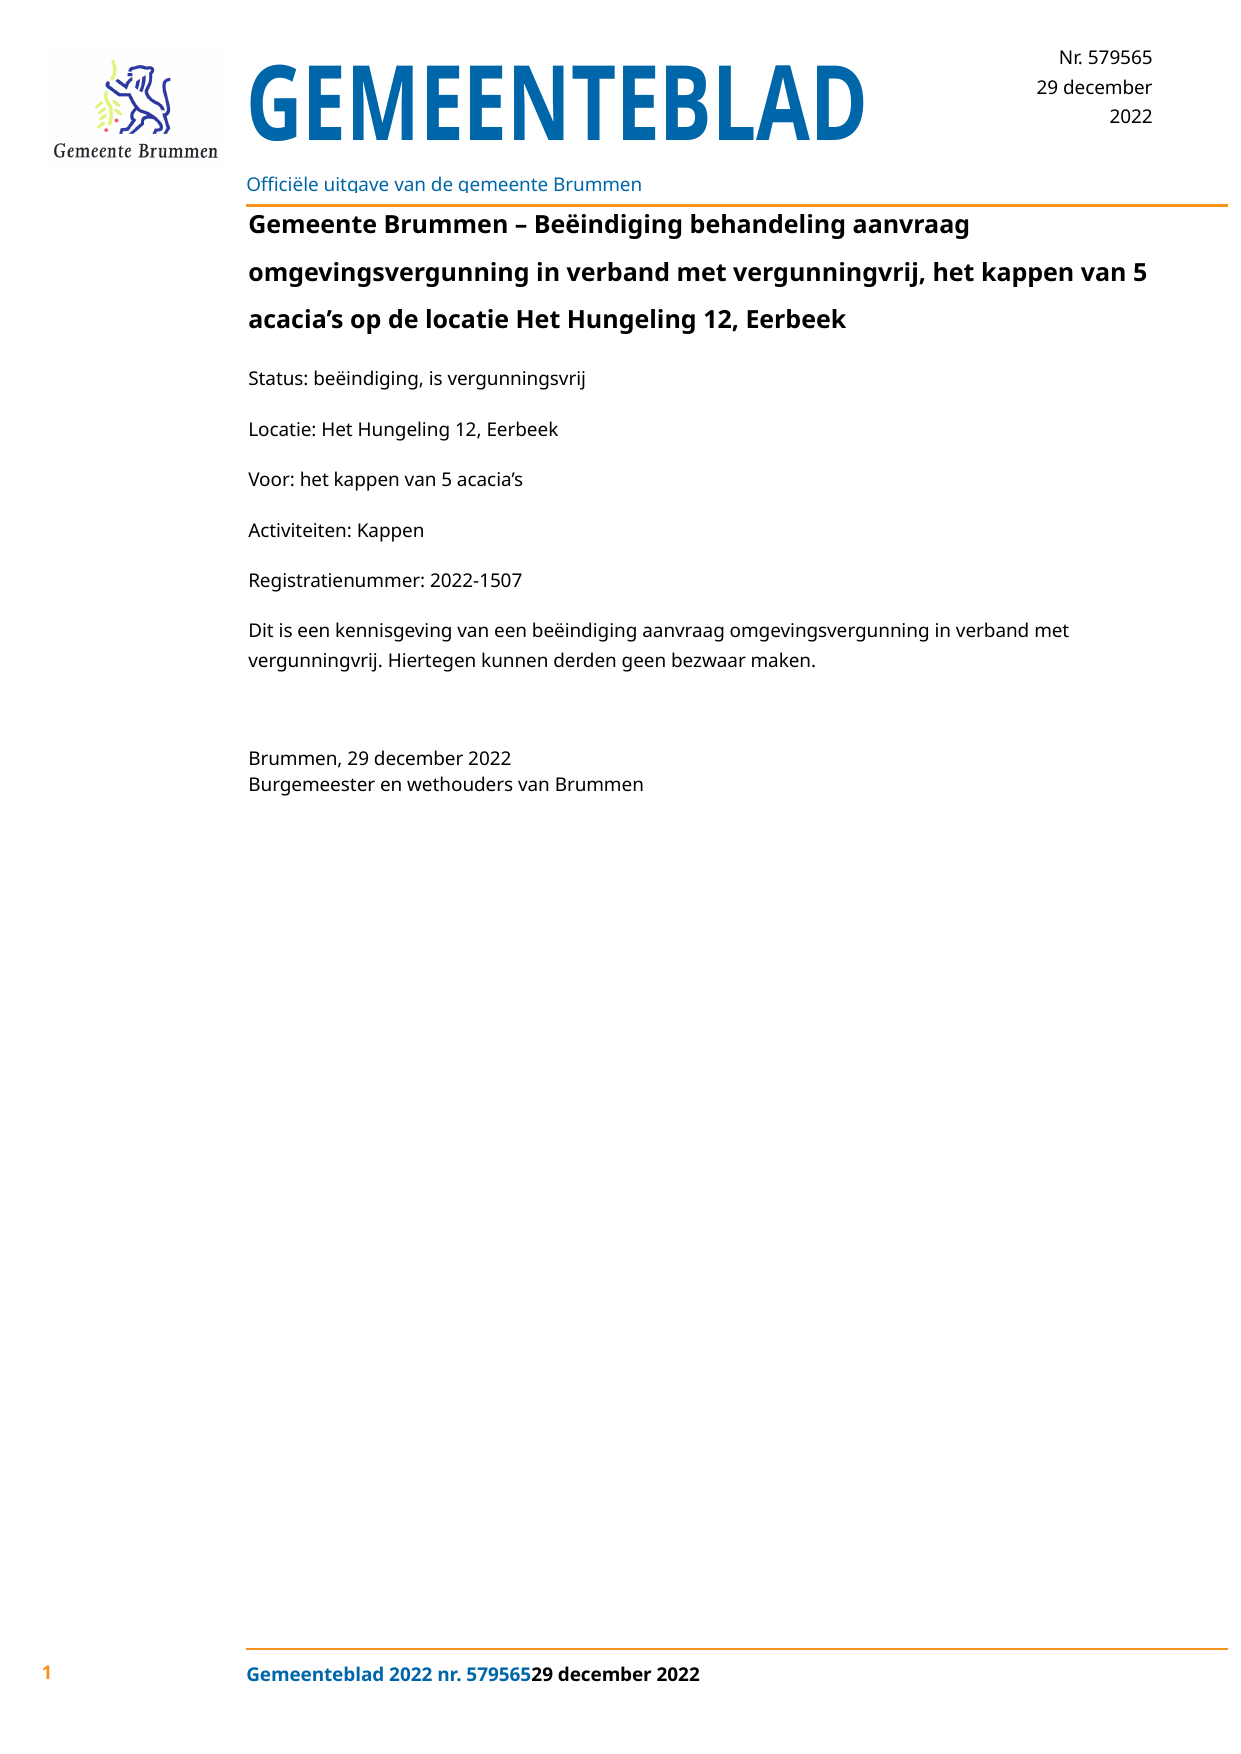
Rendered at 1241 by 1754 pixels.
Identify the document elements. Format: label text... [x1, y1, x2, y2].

text Voor: het kappen van 5 acacia’s [248, 466, 1152, 492]
text Locatie: Het Hungeling 12, Eerbeek [248, 416, 1152, 442]
picture [41, 47, 231, 172]
text Activiteiten: Kappen [248, 517, 1152, 542]
text Gemeente Brummen – Beëindiging behandeling aanvraag omgevingsvergunning in verband met vergunningvrij, het kappen van 5 acacia’s op de locatie Het Hungeling 12, Eerbeek [248, 207, 1152, 336]
text Registratienummer: 2022-1507 [248, 567, 1152, 593]
text Dit is een kennisgeving van een beëindiging aanvraag omgevingsvergunning in verband met vergunningvrij. Hiertegen kunnen derden geen bezwaar maken. [248, 618, 1152, 673]
text Burgemeester en wethouders van Brummen [248, 771, 1152, 797]
text Brummen, 29 december 2022 [248, 745, 1152, 771]
text Status: beëindiging, is vergunningsvrij [248, 366, 1152, 391]
